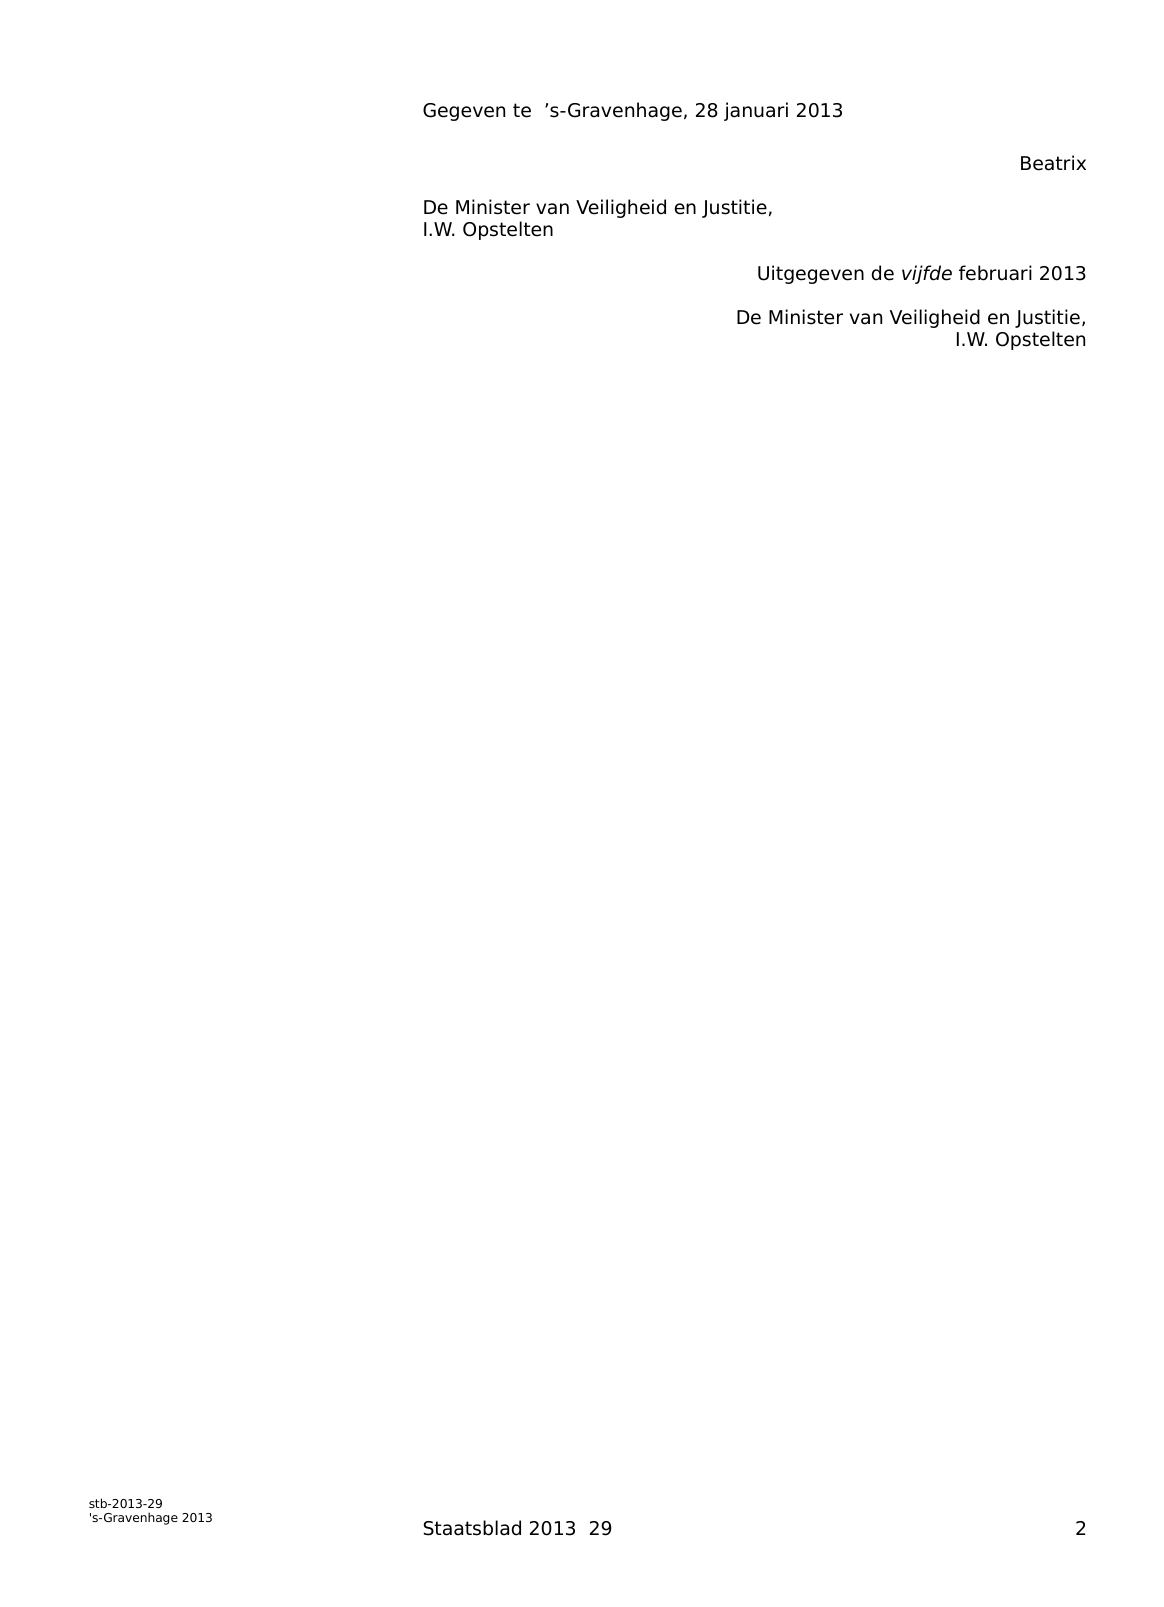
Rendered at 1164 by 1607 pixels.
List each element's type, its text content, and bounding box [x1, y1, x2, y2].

text Beatrix [422, 152, 1087, 174]
text Uitgegeven de vijfde februari 2013 [422, 263, 1087, 285]
text De Minister van Veiligheid en Justitie, I.W. Opstelten [422, 197, 1087, 241]
text stb-2013-29 [88, 1497, 323, 1511]
text Gegeven te ’s-Gravenhage, 28 januari 2013 [422, 100, 1087, 122]
text 's-Gravenhage 2013 [88, 1511, 323, 1525]
text De Minister van Veiligheid en Justitie, I.W. Opstelten [422, 307, 1087, 351]
